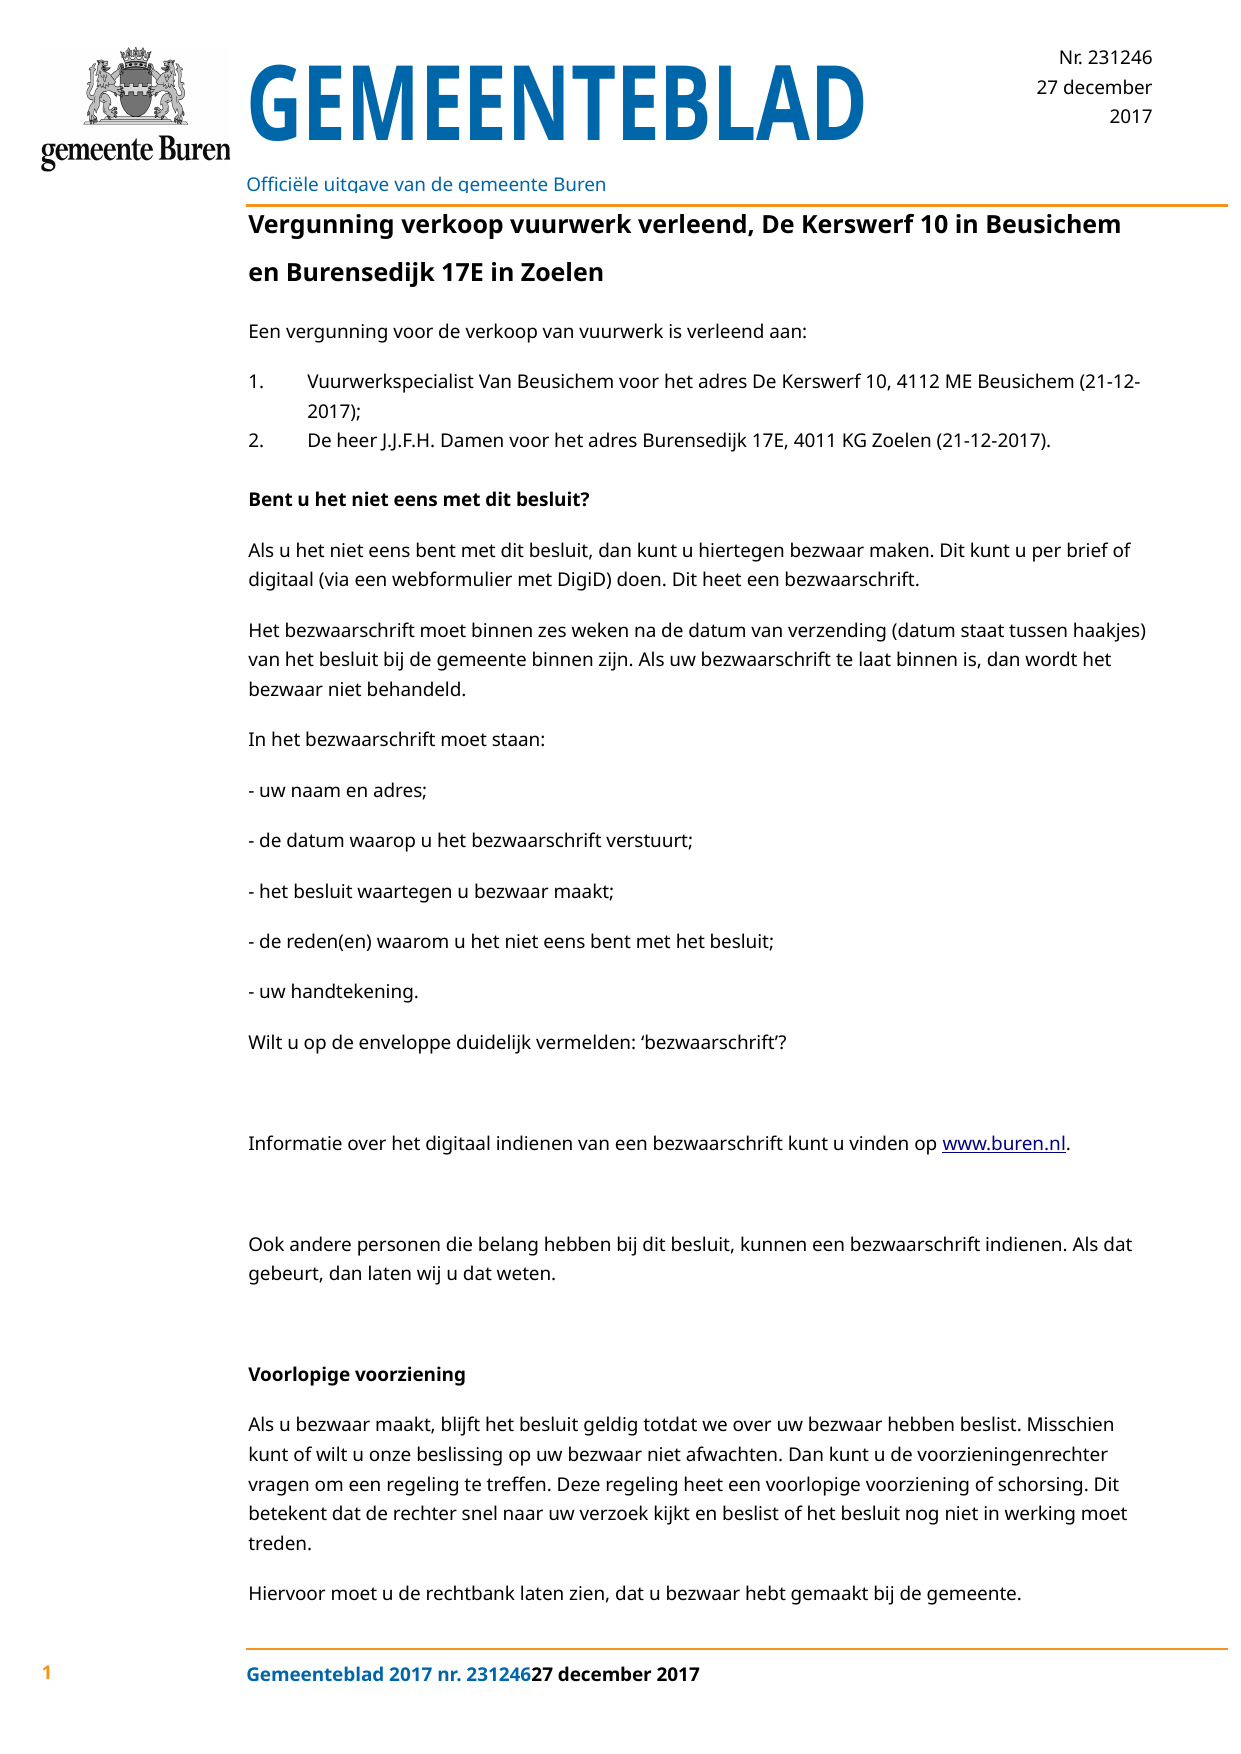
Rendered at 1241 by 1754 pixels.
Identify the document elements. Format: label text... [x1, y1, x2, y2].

text Ook andere personen die belang hebben bij dit besluit, kunnen een bezwaarschrift indienen. Als dat gebeurt, dan laten wij u dat weten. [248, 1231, 1152, 1286]
text - de datum waarop u het bezwaarschrift verstuurt; [248, 827, 1152, 853]
text Wilt u op de enveloppe duidelijk vermelden: ‘bezwaarschrift’? [248, 1029, 1152, 1055]
list Vuurwerkspecialist Van Beusichem voor het adres De Kerswerf 10, 4112 ME Beusichem (21-12-2017); [248, 368, 1152, 424]
text Voorlopige voorziening [248, 1361, 1152, 1387]
text Als u het niet eens bent met dit besluit, dan kunt u hiertegen bezwaar maken. Dit kunt u per brief of digitaal (via een webformulier met DigiD) doen. Dit heet een bezwaarschrift. [248, 537, 1152, 592]
text Informatie over het digitaal indienen van een bezwaarschrift kunt u vinden op www.buren.nl. [248, 1130, 1152, 1156]
text - uw handtekening. [248, 979, 1152, 1004]
text - uw naam en adres; [248, 777, 1152, 803]
text Een vergunning voor de verkoop van vuurwerk is verleend aan: [248, 318, 1152, 344]
text Het bezwaarschrift moet binnen zes weken na de datum van verzending (datum staat tussen haakjes) van het besluit bij de gemeente binnen zijn. Als uw bezwaarschrift te laat binnen is, dan wordt het bezwaar niet behandeld. [248, 617, 1152, 702]
picture [41, 47, 231, 172]
text Vergunning verkoop vuurwerk verleend, De Kerswerf 10 in Beusichem en Burensedijk 17E in Zoelen [248, 207, 1152, 288]
text Hiervoor moet u de rechtbank laten zien, dat u bezwaar hebt gemaakt bij de gemeente. [248, 1580, 1152, 1606]
text In het bezwaarschrift moet staan: [248, 727, 1152, 752]
text - het besluit waartegen u bezwaar maakt; [248, 878, 1152, 904]
list De heer J.J.F.H. Damen voor het adres Burensedijk 17E, 4011 KG Zoelen (21-12-2017). [248, 427, 1152, 453]
text - de reden(en) waarom u het niet eens bent met het besluit; [248, 928, 1152, 954]
text Bent u het niet eens met dit besluit? [248, 487, 1152, 512]
text Als u bezwaar maakt, blijft het besluit geldig totdat we over uw bezwaar hebben beslist. Misschien kunt of wilt u onze beslissing op uw bezwaar niet afwachten. Dan kunt u de voorzieningenrechter vragen om een regeling te treffen. Deze regeling heet een voorlopige voorziening of schorsing. Dit betekent dat de rechter snel naar uw verzoek kijkt en beslist of het besluit nog niet in werking moet treden. [248, 1412, 1152, 1556]
